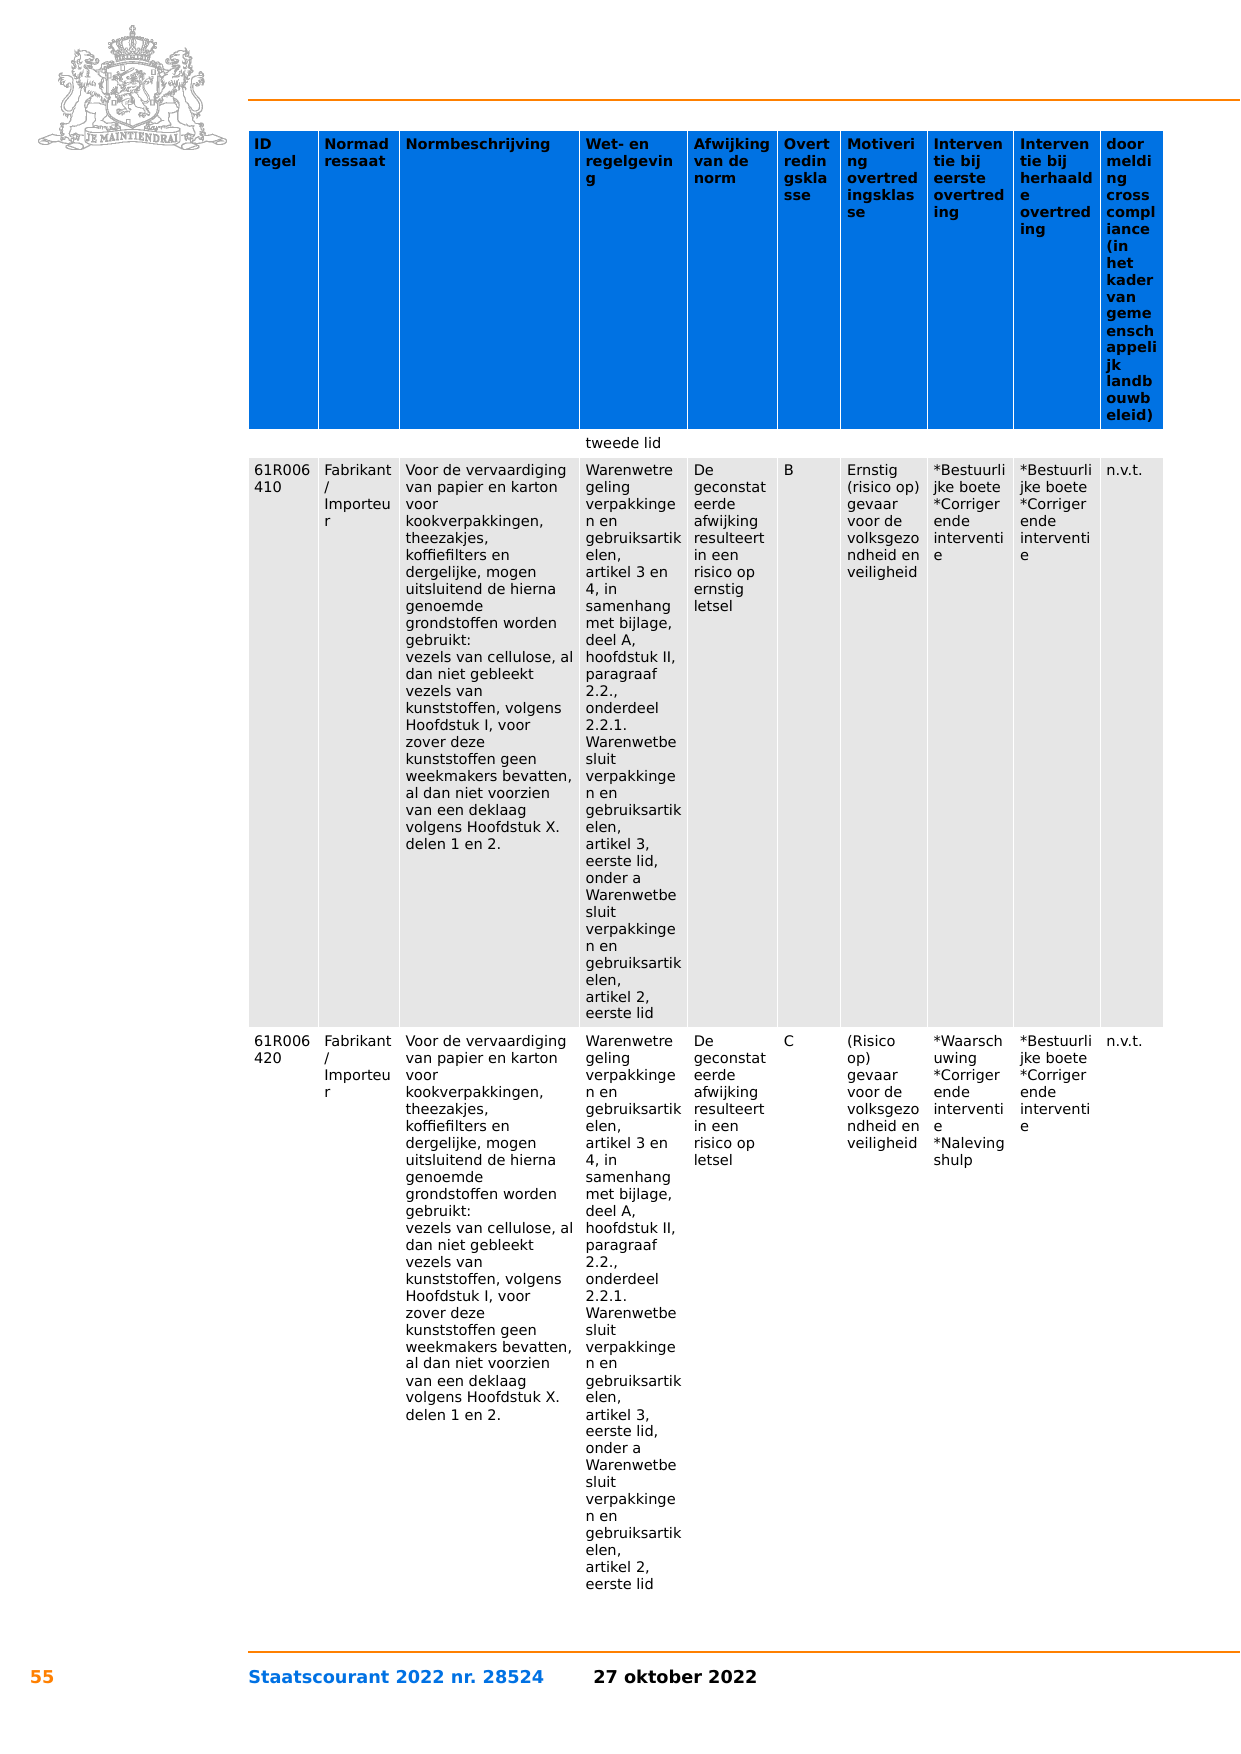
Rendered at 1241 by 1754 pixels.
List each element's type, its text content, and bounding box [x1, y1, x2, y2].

table_header Normbeschrijving [400, 131, 579, 429]
table_header Afwijking van de norm [688, 131, 777, 429]
table_cell Voor de vervaardiging van papier en karton voor kookverpakkingen, theezakjes, koffiefilters en dergelijke, mogen uitsluitend de hierna genoemde grondstoffen worden gebruikt: vezels van cellulose, al dan niet gebleekt vezels van kunststoffen, volgens Hoofdstuk I, voor zover deze kunststoffen geen weekmakers bevatten, al dan niet voorzien van een deklaag volgens Hoofdstuk X. delen 1 en 2. [400, 458, 579, 1027]
table_header Interventie bij herhaalde overtreding [1014, 131, 1100, 429]
table_header Wet- en regelgeving [580, 131, 687, 429]
table_cell Fabrikant / Importeur [319, 1028, 399, 1598]
table_cell B [778, 458, 840, 1027]
table_cell Warenwetregeling verpakkingen en gebruiksartikelen, artikel 3 en 4, in samenhang met bijlage, deel A, hoofdstuk II, paragraaf 2.2., onderdeel 2.2.1. Warenwetbesluit verpakkingen en gebruiksartikelen, artikel 3, eerste lid, onder a Warenwetbesluit verpakkingen en gebruiksartikelen, artikel 2, eerste lid [580, 458, 687, 1027]
table_cell [1101, 430, 1163, 456]
table_cell [1014, 430, 1100, 456]
table_cell 61R006420 [249, 1028, 318, 1598]
table_cell Warenwetregeling verpakkingen en gebruiksartikelen, artikel 3 en 4, in samenhang met bijlage, deel A, hoofdstuk II, paragraaf 2.2., onderdeel 2.2.1. Warenwetbesluit verpakkingen en gebruiksartikelen, artikel 3, eerste lid, onder a Warenwetbesluit verpakkingen en gebruiksartikelen, artikel 2, eerste lid [580, 1028, 687, 1598]
table_cell 61R006410 [249, 458, 318, 1027]
table_header Normadressaat [319, 131, 399, 429]
table_cell n.v.t. [1101, 1028, 1163, 1598]
table_cell [928, 430, 1013, 456]
table_cell C [778, 1028, 840, 1598]
table_cell tweede lid [580, 430, 687, 456]
table_cell [841, 430, 927, 456]
table_cell Fabrikant / Importeur [319, 458, 399, 1027]
table_cell *Bestuurlijke boete *Corrigerende interventie [928, 458, 1013, 1027]
table_cell *Bestuurlijke boete *Corrigerende interventie [1014, 458, 1100, 1027]
table_cell *Waarschuwing *Corrigerende interventie *Nalevingshulp [928, 1028, 1013, 1598]
picture [38, 25, 227, 150]
table_header ID regel [249, 131, 318, 429]
table_cell [688, 430, 777, 456]
table_header Interventie bij eerste overtreding [928, 131, 1013, 429]
table_cell De geconstateerde afwijking resulteert in een risico op letsel [688, 1028, 777, 1598]
table_cell *Bestuurlijke boete *Corrigerende interventie [1014, 1028, 1100, 1598]
table_cell (Risico op) gevaar voor de volksgezondheid en veiligheid [841, 1028, 927, 1598]
table_cell De geconstateerde afwijking resulteert in een risico op ernstig letsel [688, 458, 777, 1027]
table_cell Ernstig (risico op) gevaar voor de volksgezondheid en veiligheid [841, 458, 927, 1027]
table_header Overtredingsklasse [778, 131, 840, 429]
table_cell [249, 430, 318, 456]
table_header Motivering overtredingsklasse [841, 131, 927, 429]
table_cell [778, 430, 840, 456]
table_cell Voor de vervaardiging van papier en karton voor kookverpakkingen, theezakjes, koffiefilters en dergelijke, mogen uitsluitend de hierna genoemde grondstoffen worden gebruikt: vezels van cellulose, al dan niet gebleekt vezels van kunststoffen, volgens Hoofdstuk I, voor zover deze kunststoffen geen weekmakers bevatten, al dan niet voorzien van een deklaag volgens Hoofdstuk X. delen 1 en 2. [400, 1028, 579, 1598]
table_cell n.v.t. [1101, 458, 1163, 1027]
table_cell [319, 430, 399, 456]
table_header doormelding cross compliance (in het kader van gemeenschappelijk landbouwbeleid) [1101, 131, 1163, 429]
